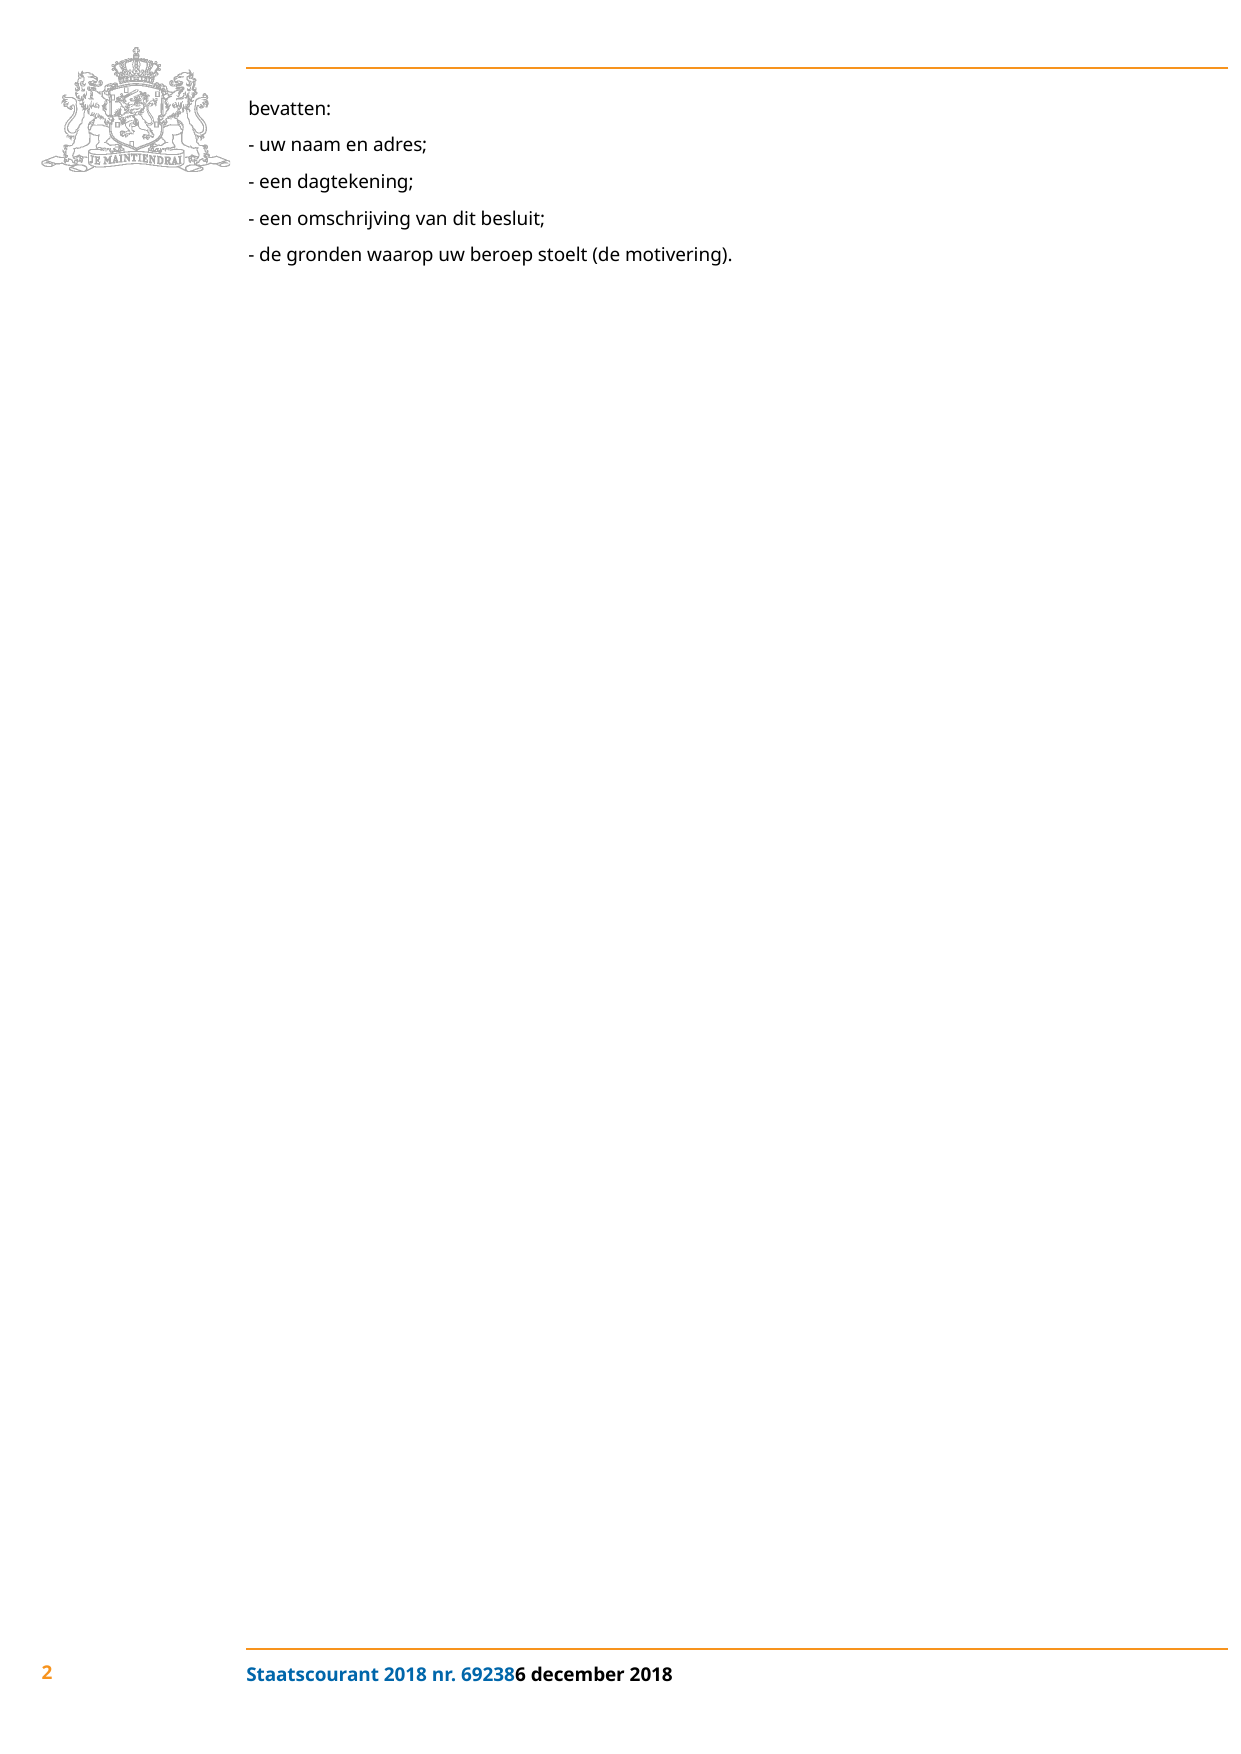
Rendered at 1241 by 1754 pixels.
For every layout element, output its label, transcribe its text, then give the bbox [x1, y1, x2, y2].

text bevatten: [248, 95, 1152, 121]
text - een omschrijving van dit besluit; [248, 205, 1152, 231]
picture [41, 47, 231, 172]
text - een dagtekening; [248, 168, 1152, 194]
text - de gronden waarop uw beroep stoelt (de motivering). [248, 241, 1152, 267]
text - uw naam en adres; [248, 131, 1152, 157]
